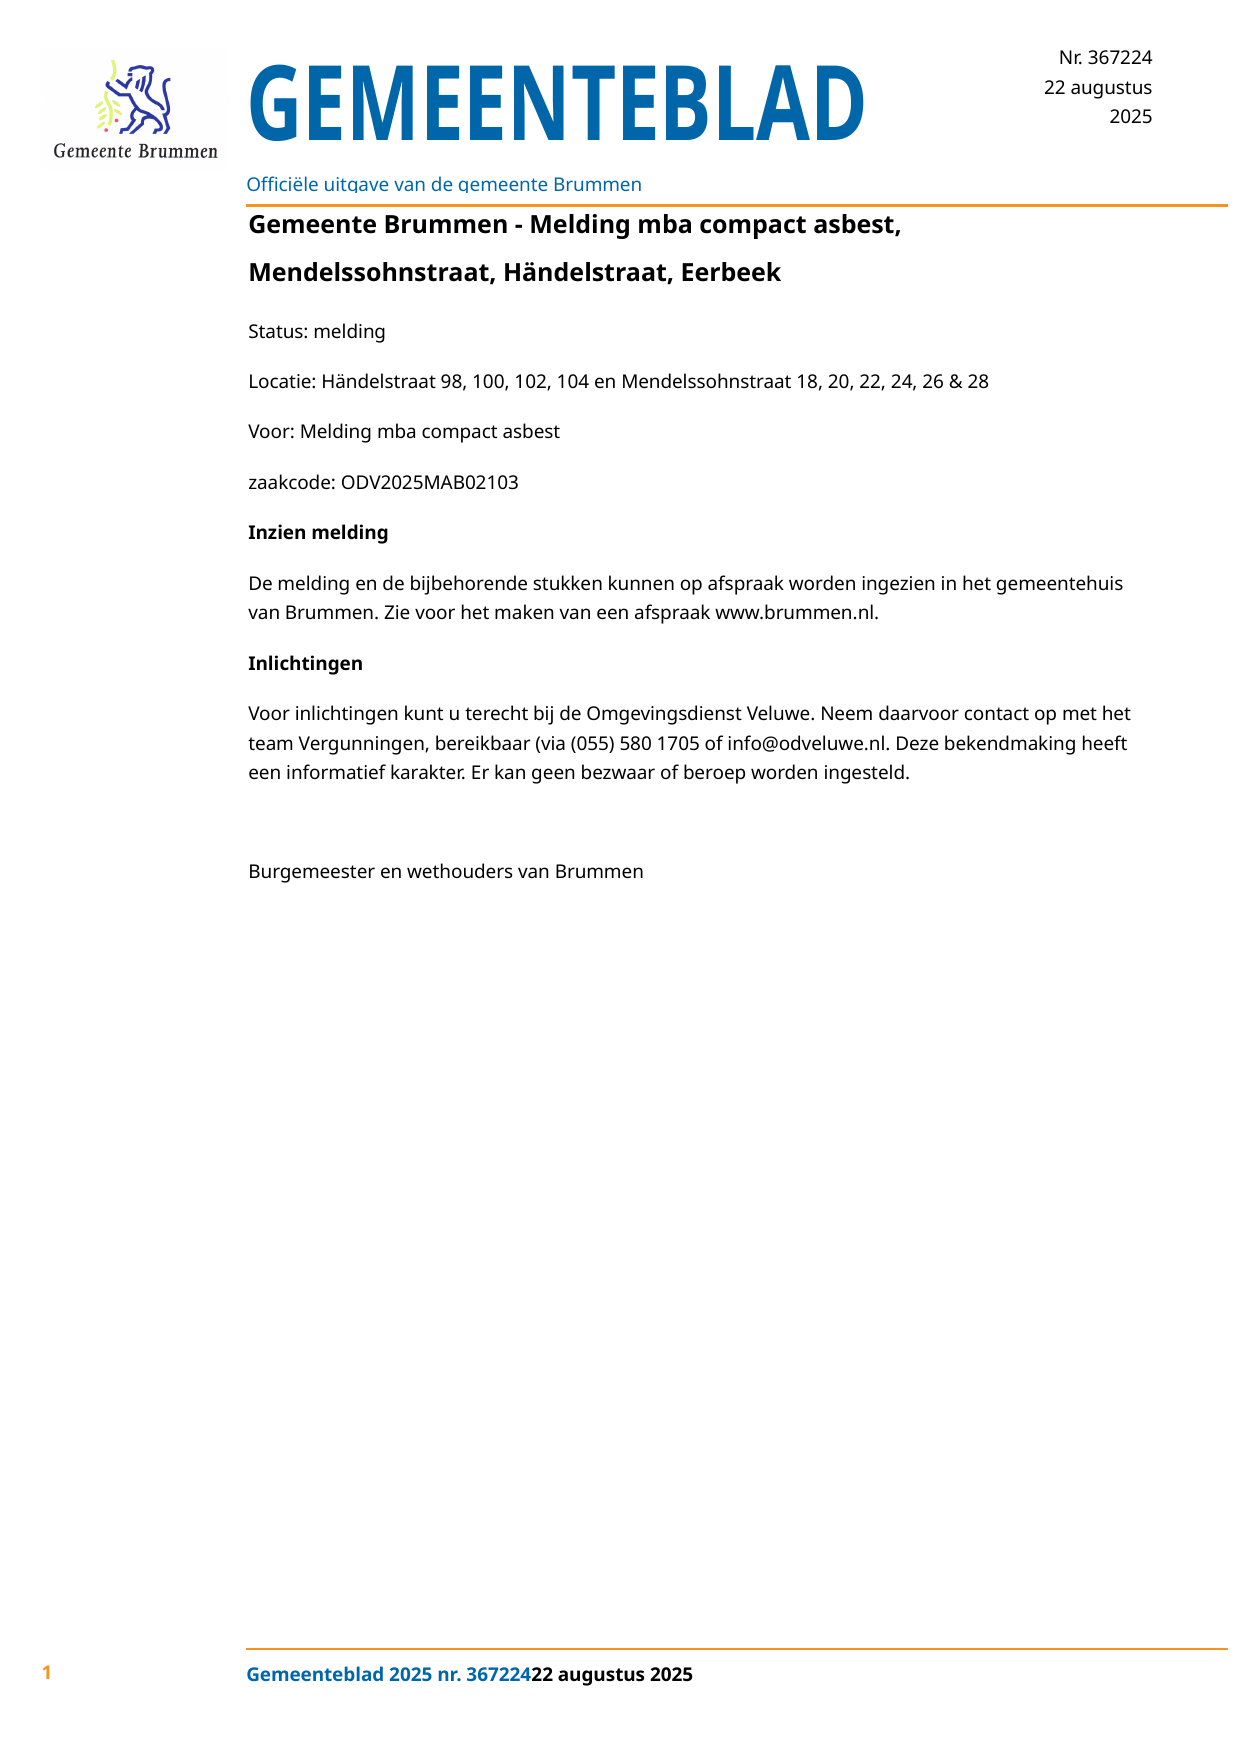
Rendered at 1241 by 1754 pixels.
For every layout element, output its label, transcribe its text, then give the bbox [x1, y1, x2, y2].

text Burgemeester en wethouders van Brummen [248, 858, 1152, 883]
text Gemeente Brummen - Melding mba compact asbest, Mendelssohnstraat, Händelstraat, Eerbeek [248, 207, 1152, 288]
text Status: melding [248, 318, 1152, 344]
text De melding en de bijbehorende stukken kunnen op afspraak worden ingezien in het gemeentehuis van Brummen. Zie voor het maken van een afspraak www.brummen.nl. [248, 570, 1152, 625]
text zaakcode: ODV2025MAB02103 [248, 469, 1152, 495]
text Inlichtingen [248, 650, 1152, 676]
text Locatie: Händelstraat 98, 100, 102, 104 en Mendelssohnstraat 18, 20, 22, 24, 26 & 28 [248, 368, 1152, 394]
text Voor: Melding mba compact asbest [248, 419, 1152, 444]
text Voor inlichtingen kunt u terecht bij de Omgevingsdienst Veluwe. Neem daarvoor contact op met het team Vergunningen, bereikbaar (via (055) 580 1705 of info@odveluwe.nl. Deze bekendmaking heeft een informatief karakter. Er kan geen bezwaar of beroep worden ingesteld. [248, 700, 1152, 785]
text Inzien melding [248, 519, 1152, 545]
picture [41, 47, 231, 172]
